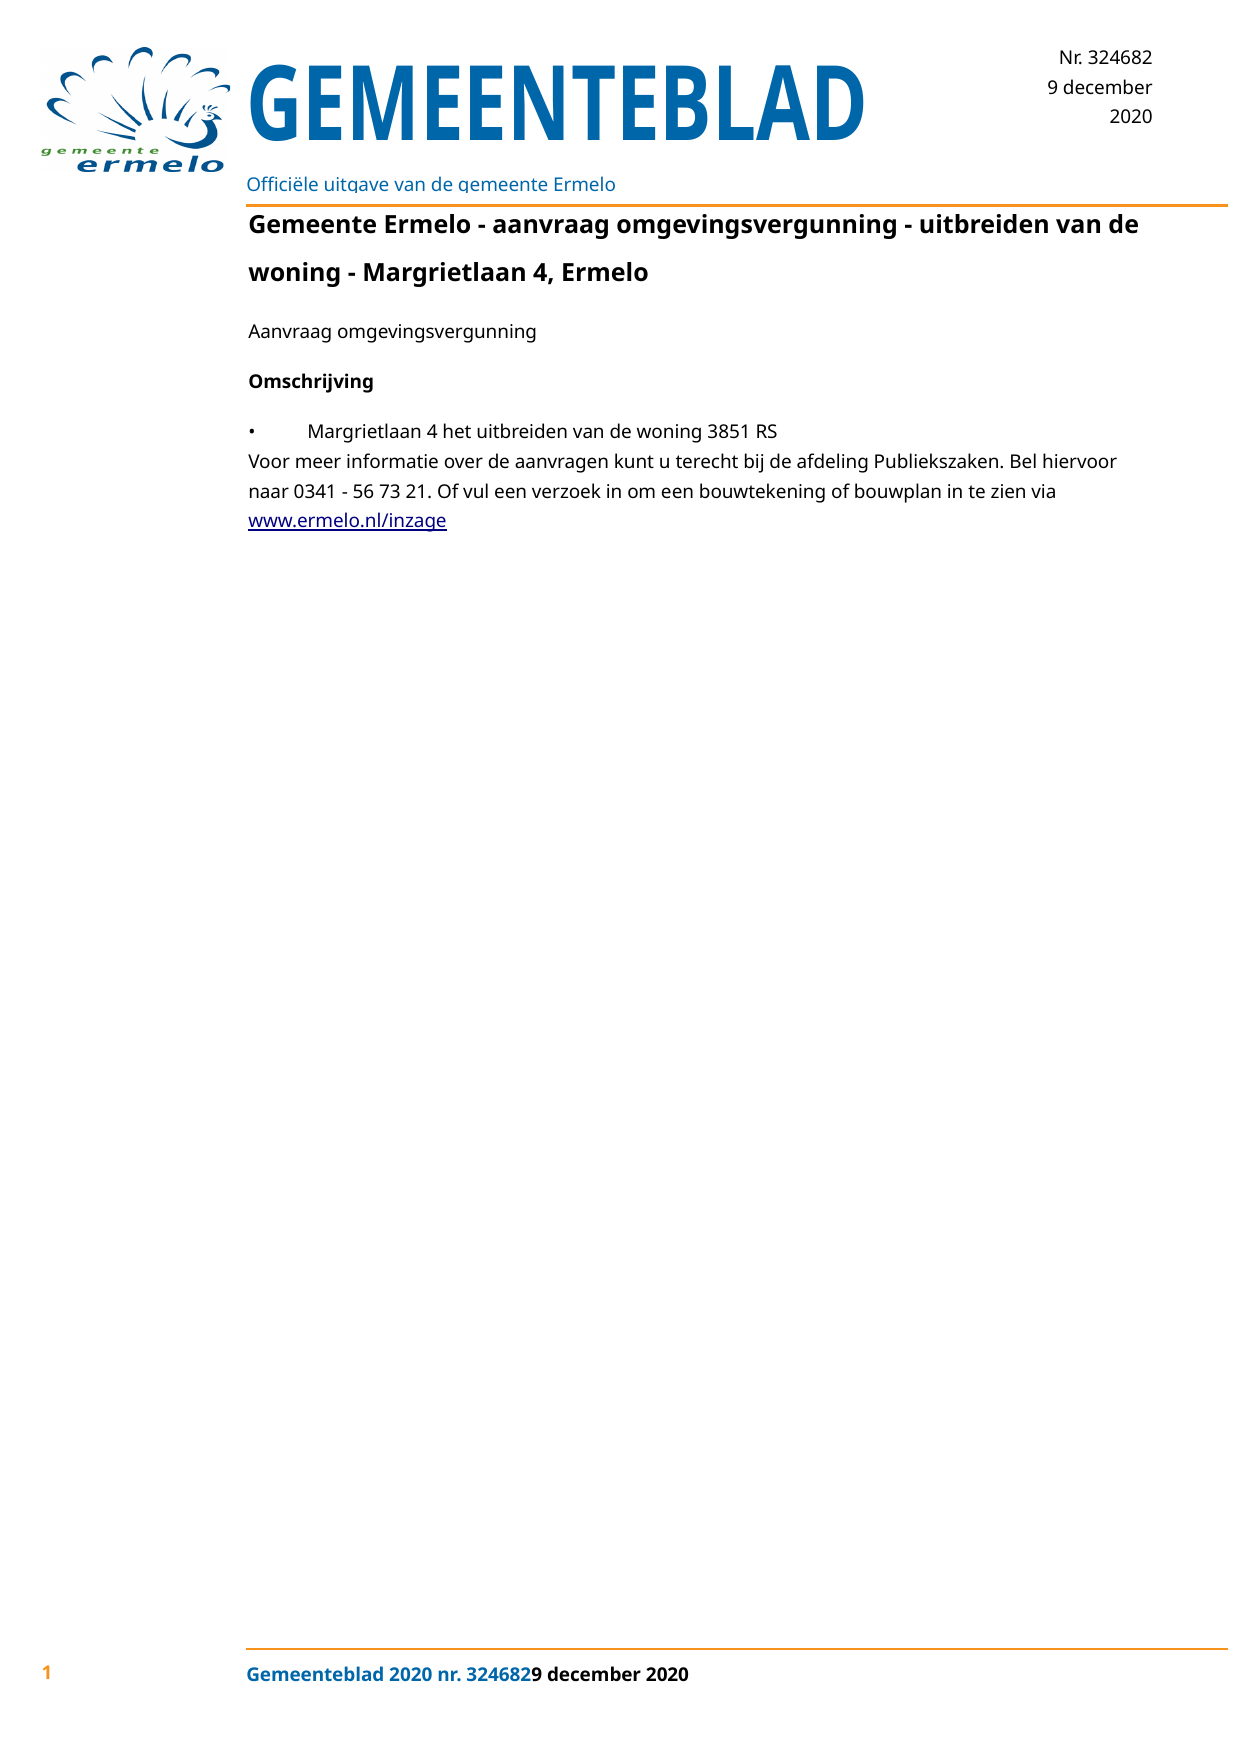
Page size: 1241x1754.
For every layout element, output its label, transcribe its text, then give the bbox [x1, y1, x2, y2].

picture [41, 47, 231, 172]
text Gemeente Ermelo - aanvraag omgevingsvergunning - uitbreiden van de woning - Margrietlaan 4, Ermelo [248, 207, 1152, 288]
text Aanvraag omgevingsvergunning [248, 318, 1152, 344]
list Margrietlaan 4 het uitbreiden van de woning 3851 RS [248, 419, 1152, 444]
text Omschrijving [248, 368, 1152, 394]
text Voor meer informatie over de aanvragen kunt u terecht bij de afdeling Publiekszaken. Bel hiervoor naar 0341 - 56 73 21. Of vul een verzoek in om een bouwtekening of bouwplan in te zien via www.ermelo.nl/inzage [248, 448, 1152, 533]
